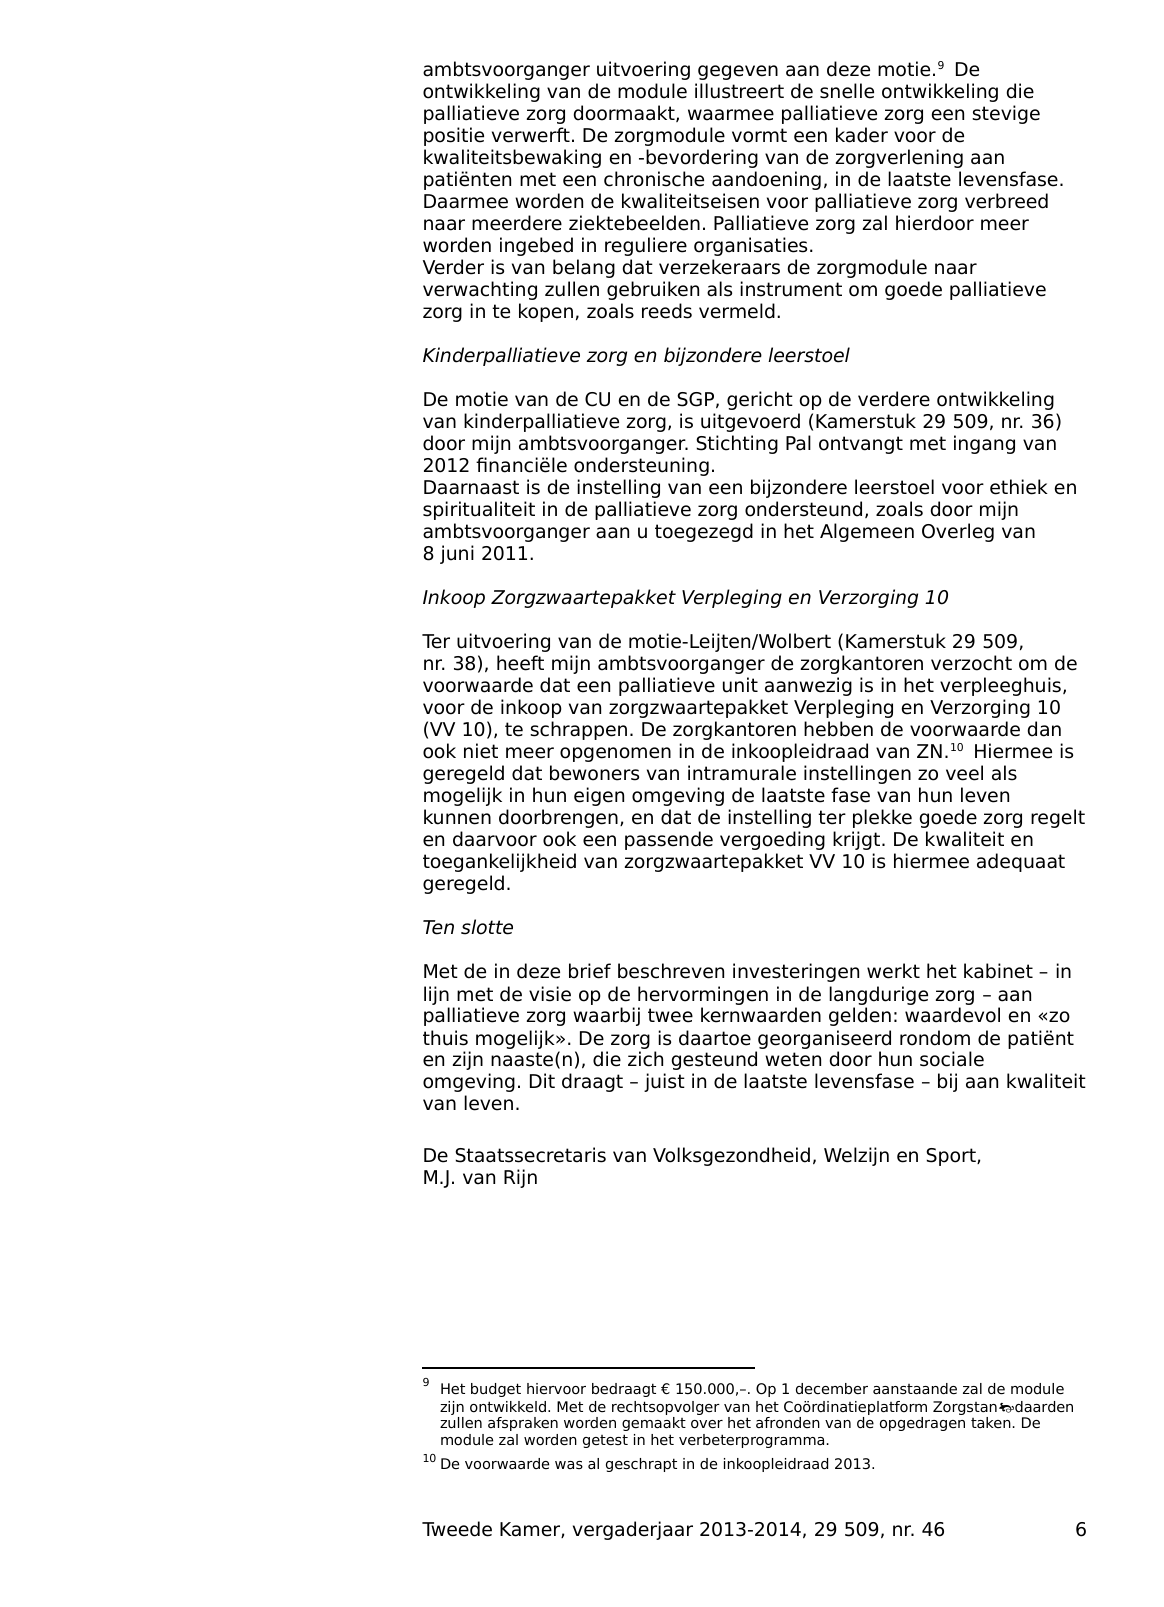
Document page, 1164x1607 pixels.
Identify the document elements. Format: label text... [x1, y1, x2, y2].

subtitle Inkoop Zorgzwaartepakket Verpleging en Verzorging 10 [422, 587, 1087, 609]
text Het budget hiervoor bedraagt € 150.000,–. Op 1 december aanstaande zal de module zijn ontwikkeld. Met de rechtsopvolger van het Coördinatieplatform Zorgstandaarden zullen afspraken worden gemaakt over het afronden van de opgedragen taken. De module zal worden getest in het verbeterprogramma. [422, 1377, 1087, 1449]
text ambtsvoorganger uitvoering gegeven aan deze motie. De ontwikkeling van de module illustreert de snelle ontwikkeling die palliatieve zorg doormaakt, waarmee palliatieve zorg een stevige positie verwerft. De zorgmodule vormt een kader voor de kwaliteitsbewaking en -bevordering van de zorgverlening aan patiënten met een chronische aandoening, in de laatste levensfase. Daarmee worden de kwaliteitseisen voor palliatieve zorg verbreed naar meerdere ziektebeelden. Palliatieve zorg zal hierdoor meer worden ingebed in reguliere organisaties. [422, 59, 1087, 257]
text De Staatssecretaris van Volksgezondheid, Welzijn en Sport, M.J. van Rijn [422, 1145, 1087, 1189]
text Verder is van belang dat verzekeraars de zorgmodule naar verwachting zullen gebruiken als instrument om goede palliatieve zorg in te kopen, zoals reeds vermeld. [422, 257, 1087, 323]
text Daarnaast is de instelling van een bijzondere leerstoel voor ethiek en spiritualiteit in de palliatieve zorg ondersteund, zoals door mijn ambtsvoorganger aan u toegezegd in het Algemeen Overleg van 8 juni 2011. [422, 477, 1087, 565]
text De motie van de CU en de SGP, gericht op de verdere ontwikkeling van kinderpalliatieve zorg, is uitgevoerd (Kamerstuk 29 509, nr. 36) door mijn ambtsvoorganger. Stichting Pal ontvangt met ingang van 2012 financiële ondersteuning. [422, 389, 1087, 477]
text Met de in deze brief beschreven investeringen werkt het kabinet – in lijn met de visie op de hervormingen in de langdurige zorg – aan palliatieve zorg waarbij twee kernwaarden gelden: waardevol en «zo thuis mogelijk». De zorg is daartoe georganiseerd rondom de patiënt en zijn naaste(n), die zich gesteund weten door hun sociale omgeving. Dit draagt – juist in de laatste levensfase – bij aan kwaliteit van leven. [422, 961, 1087, 1115]
text De voorwaarde was al geschrapt in de inkoopleidraad 2013. [422, 1452, 1087, 1474]
text Ter uitvoering van de motie-Leijten/Wolbert (Kamerstuk 29 509, nr. 38), heeft mijn ambtsvoorganger de zorgkantoren verzocht om de voorwaarde dat een palliatieve unit aanwezig is in het verpleeghuis, voor de inkoop van zorgzwaartepakket Verpleging en Verzorging 10 (VV 10), te schrappen. De zorgkantoren hebben de voorwaarde dan ook niet meer opgenomen in de inkoopleidraad van ZN. Hiermee is geregeld dat bewoners van intramurale instellingen zo veel als mogelijk in hun eigen omgeving de laatste fase van hun leven kunnen doorbrengen, en dat de instelling ter plekke goede zorg regelt en daarvoor ook een passende vergoeding krijgt. De kwaliteit en toegankelijkheid van zorgzwaartepakket VV 10 is hiermee adequaat geregeld. [422, 631, 1087, 895]
subtitle Kinderpalliatieve zorg en bijzondere leerstoel [422, 345, 1087, 367]
subtitle Ten slotte [422, 917, 1087, 939]
